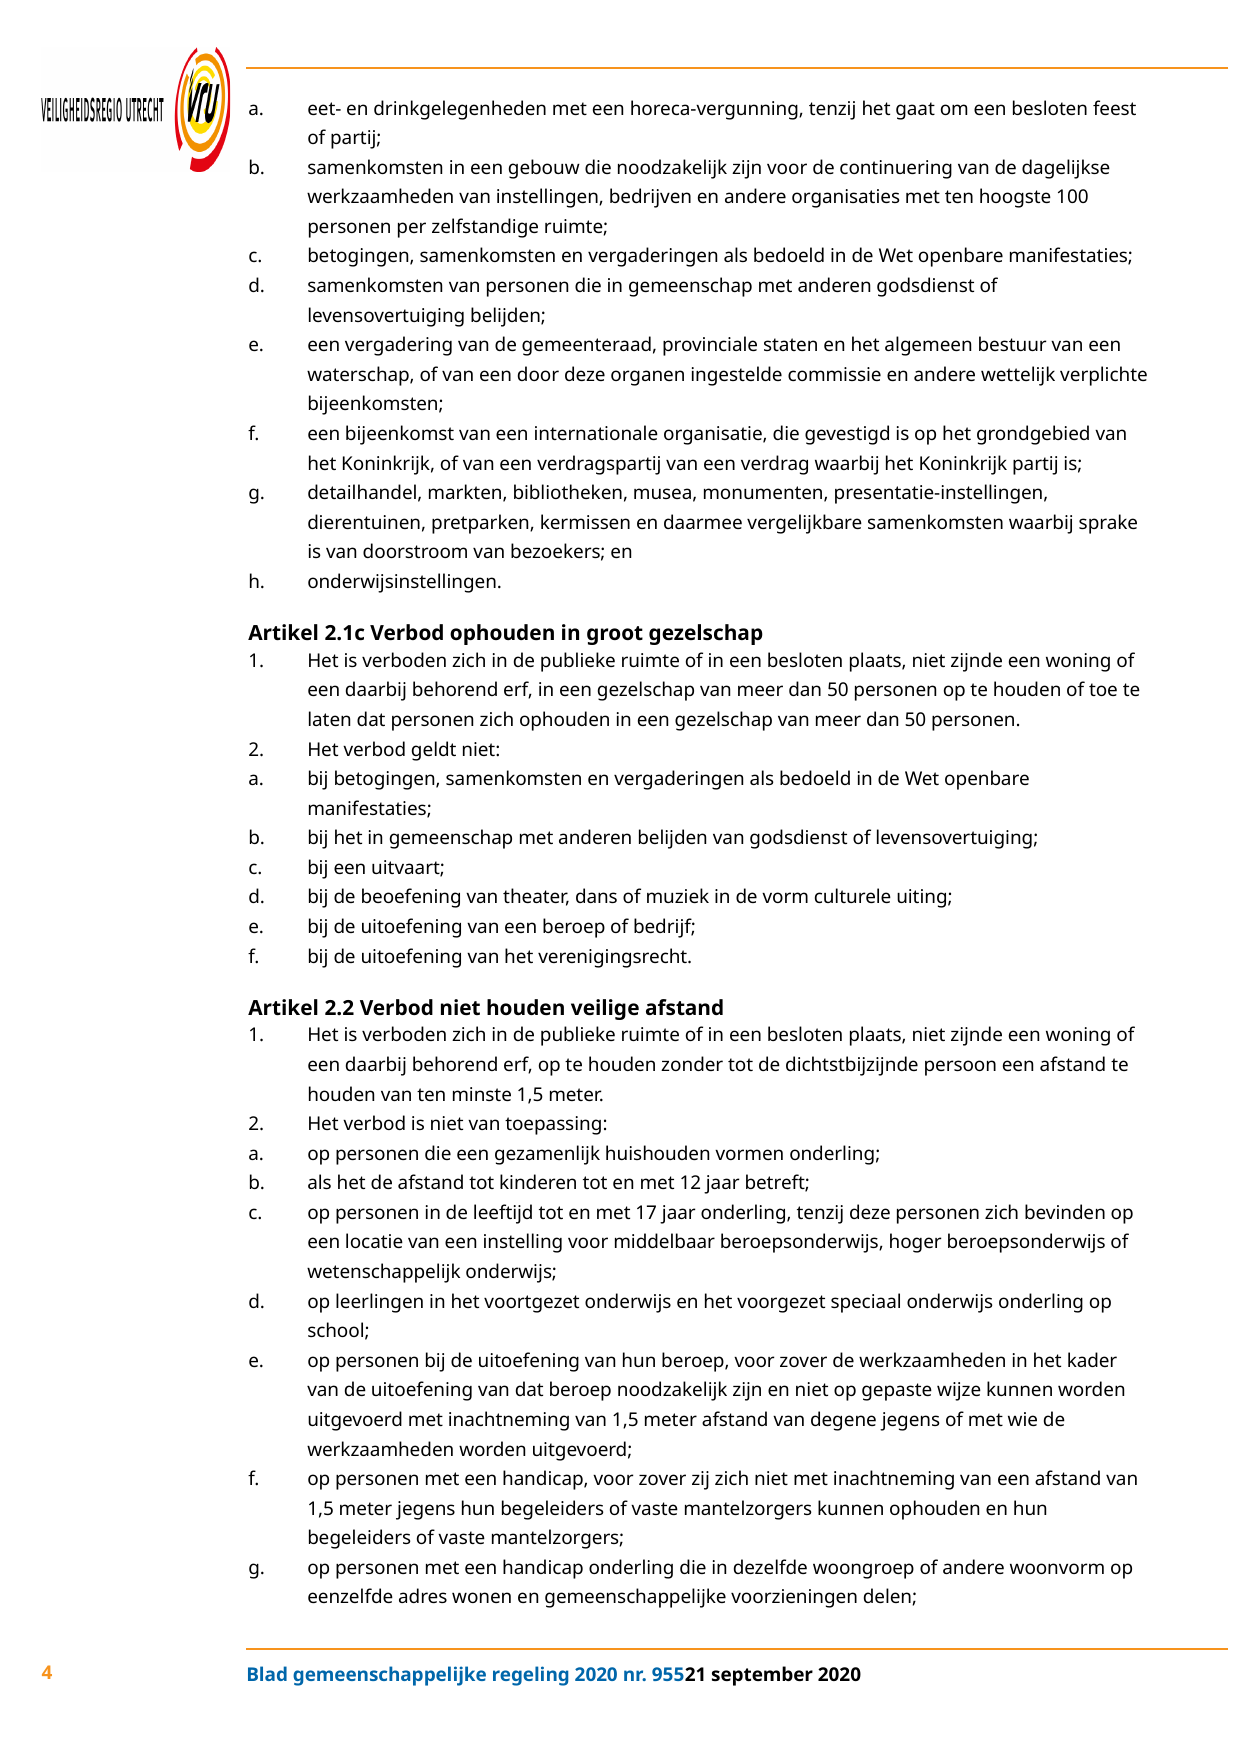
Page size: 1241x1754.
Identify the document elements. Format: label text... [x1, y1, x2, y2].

list bij betogingen, samenkomsten en vergaderingen als bedoeld in de Wet openbare manifestaties; [248, 765, 1152, 821]
text Artikel 2.1c Verbod ophouden in groot gezelschap [248, 618, 1152, 647]
list samenkomsten in een gebouw die noodzakelijk zijn voor de continuering van de dagelijkse werkzaamheden van instellingen, bedrijven en andere organisaties met ten hoogste 100 personen per zelfstandige ruimte; [248, 154, 1152, 239]
list bij de beoefening van theater, dans of muziek in de vorm culturele uiting; [248, 884, 1152, 909]
list op personen bij de uitoefening van hun beroep, voor zover de werkzaamheden in het kader van de uitoefening van dat beroep noodzakelijk zijn en niet op gepaste wijze kunnen worden uitgevoerd met inachtneming van 1,5 meter afstand van degene jegens of met wie de werkzaamheden worden uitgevoerd; [248, 1347, 1152, 1462]
list Het is verboden zich in de publieke ruimte of in een besloten plaats, niet zijnde een woning of een daarbij behorend erf, in een gezelschap van meer dan 50 personen op te houden of toe te laten dat personen zich ophouden in een gezelschap van meer dan 50 personen. [248, 647, 1152, 732]
list onderwijsinstellingen. [248, 568, 1152, 594]
list op personen met een handicap onderling die in dezelfde woongroep of andere woonvorm op eenzelfde adres wonen en gemeenschappelijke voorzieningen delen; [248, 1554, 1152, 1609]
list eet- en drinkgelegenheden met een horeca-vergunning, tenzij het gaat om een besloten feest of partij; [248, 95, 1152, 150]
list detailhandel, markten, bibliotheken, musea, monumenten, presentatie-instellingen, dierentuinen, pretparken, kermissen en daarmee vergelijkbare samenkomsten waarbij sprake is van doorstroom van bezoekers; en [248, 479, 1152, 564]
list samenkomsten van personen die in gemeenschap met anderen godsdienst of levensovertuiging belijden; [248, 272, 1152, 328]
picture [41, 47, 231, 172]
list bij de uitoefening van een beroep of bedrijf; [248, 913, 1152, 939]
list als het de afstand tot kinderen tot en met 12 jaar betreft; [248, 1169, 1152, 1195]
list Het verbod is niet van toepassing: [248, 1110, 1152, 1136]
list bij de uitoefening van het verenigingsrecht. [248, 943, 1152, 968]
list op personen die een gezamenlijk huishouden vormen onderling; [248, 1140, 1152, 1166]
list bij een uitvaart; [248, 854, 1152, 880]
list een bijeenkomst van een internationale organisatie, die gevestigd is op het grondgebied van het Koninkrijk, of van een verdragspartij van een verdrag waarbij het Koninkrijk partij is; [248, 420, 1152, 476]
list op personen met een handicap, voor zover zij zich niet met inachtneming van een afstand van 1,5 meter jegens hun begeleiders of vaste mantelzorgers kunnen ophouden en hun begeleiders of vaste mantelzorgers; [248, 1465, 1152, 1550]
list een vergadering van de gemeenteraad, provinciale staten en het algemeen bestuur van een waterschap, of van een door deze organen ingestelde commissie en andere wettelijk verplichte bijeenkomsten; [248, 331, 1152, 416]
list op leerlingen in het voortgezet onderwijs en het voorgezet speciaal onderwijs onderling op school; [248, 1288, 1152, 1343]
list Het is verboden zich in de publieke ruimte of in een besloten plaats, niet zijnde een woning of een daarbij behorend erf, op te houden zonder tot de dichtstbijzijnde persoon een afstand te houden van ten minste 1,5 meter. [248, 1022, 1152, 1107]
list Het verbod geldt niet: [248, 736, 1152, 761]
text Artikel 2.2 Verbod niet houden veilige afstand [248, 993, 1152, 1022]
list betogingen, samenkomsten en vergaderingen als bedoeld in de Wet openbare manifestaties; [248, 243, 1152, 268]
list op personen in de leeftijd tot en met 17 jaar onderling, tenzij deze personen zich bevinden op een locatie van een instelling voor middelbaar beroepsonderwijs, hoger beroepsonderwijs of wetenschappelijk onderwijs; [248, 1199, 1152, 1284]
list bij het in gemeenschap met anderen belijden van godsdienst of levensovertuiging; [248, 824, 1152, 850]
